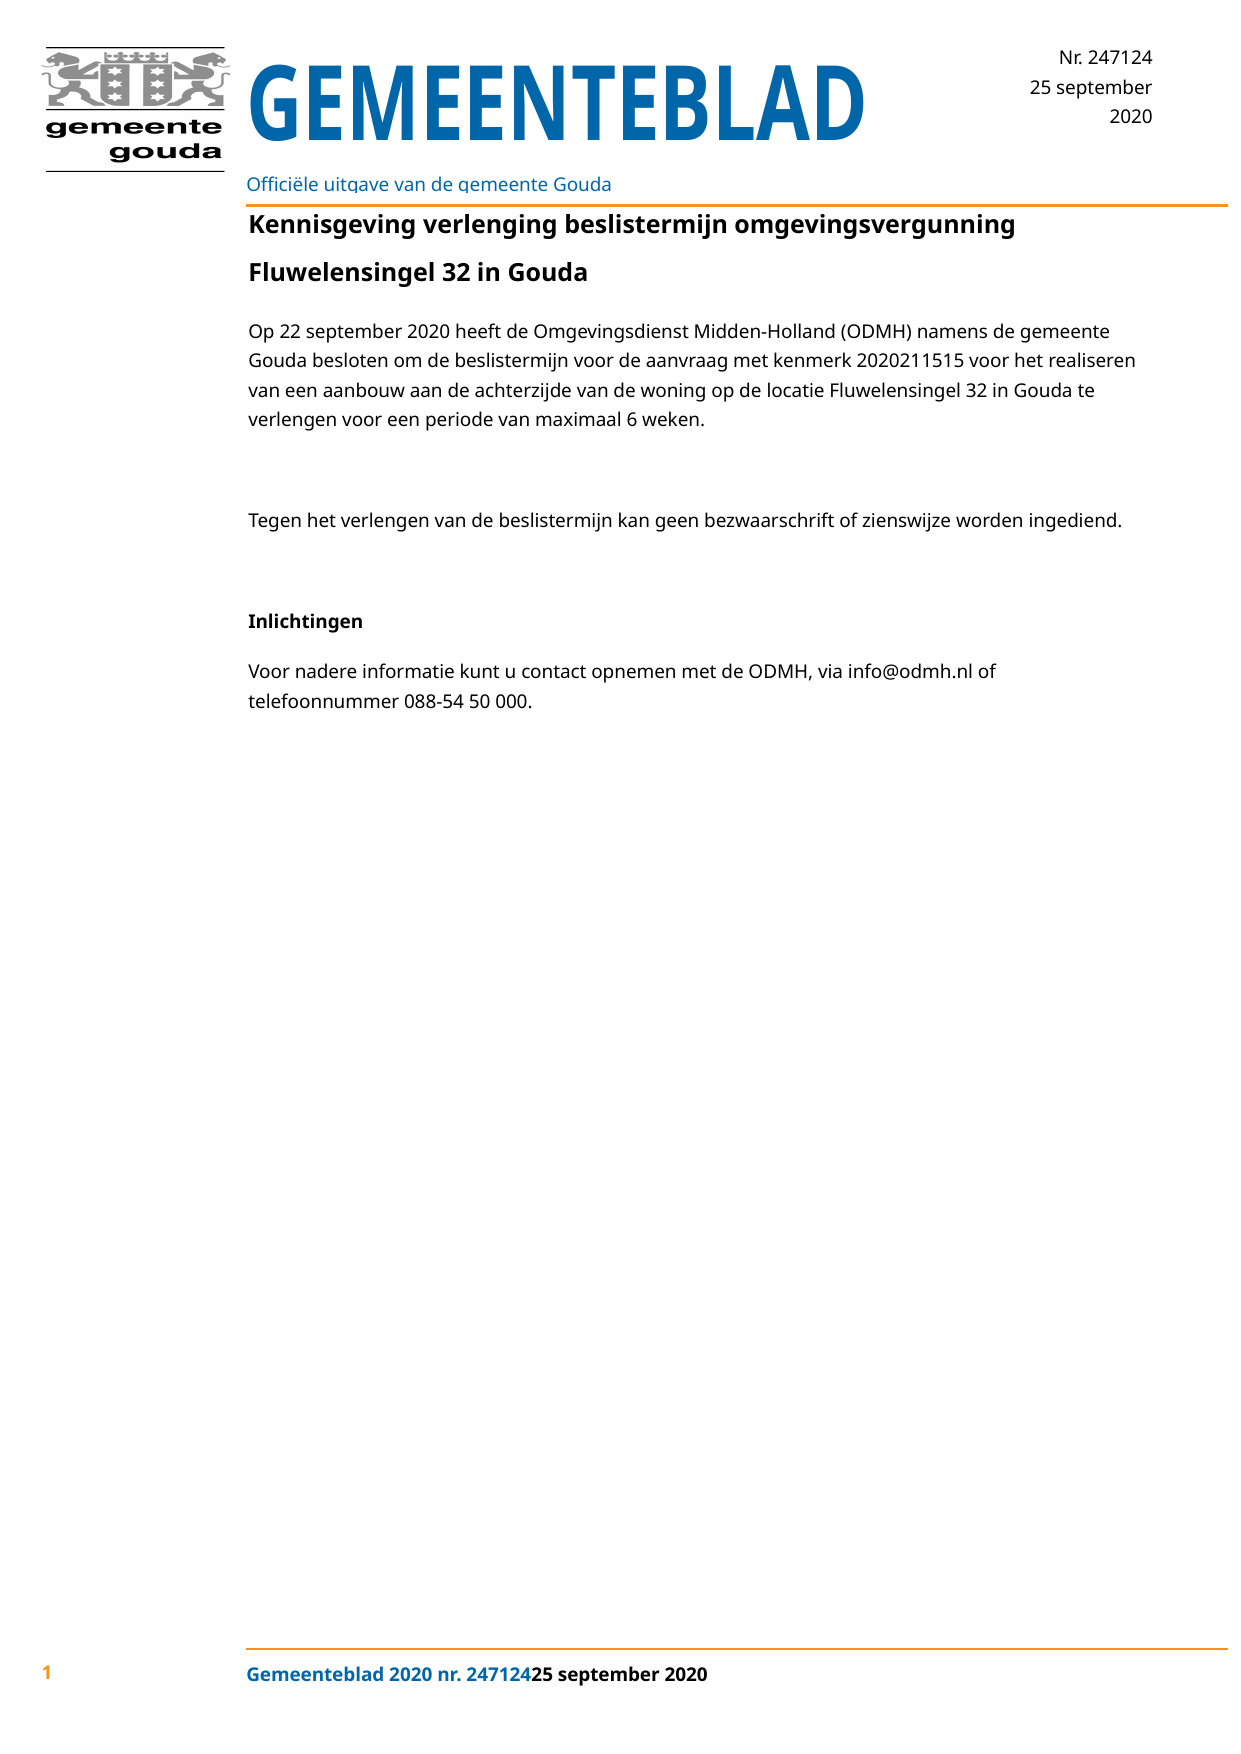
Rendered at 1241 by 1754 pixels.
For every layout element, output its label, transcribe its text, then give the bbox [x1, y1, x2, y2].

text Kennisgeving verlenging beslistermijn omgevingsvergunning Fluwelensingel 32 in Gouda [248, 207, 1152, 288]
text Op 22 september 2020 heeft de Omgevingsdienst Midden-Holland (ODMH) namens de gemeente Gouda besloten om de beslistermijn voor de aanvraag met kenmerk 2020211515 voor het realiseren van een aanbouw aan de achterzijde van de woning op de locatie Fluwelensingel 32 in Gouda te verlengen voor een periode van maximaal 6 weken. [248, 318, 1152, 432]
text Inlichtingen [248, 608, 1152, 634]
picture [41, 47, 231, 172]
text Voor nadere informatie kunt u contact opnemen met de ODMH, via info@odmh.nl of telefoonnummer 088-54 50 000. [248, 659, 1152, 714]
text Tegen het verlengen van de beslistermijn kan geen bezwaarschrift of zienswijze worden ingediend. [248, 507, 1152, 533]
